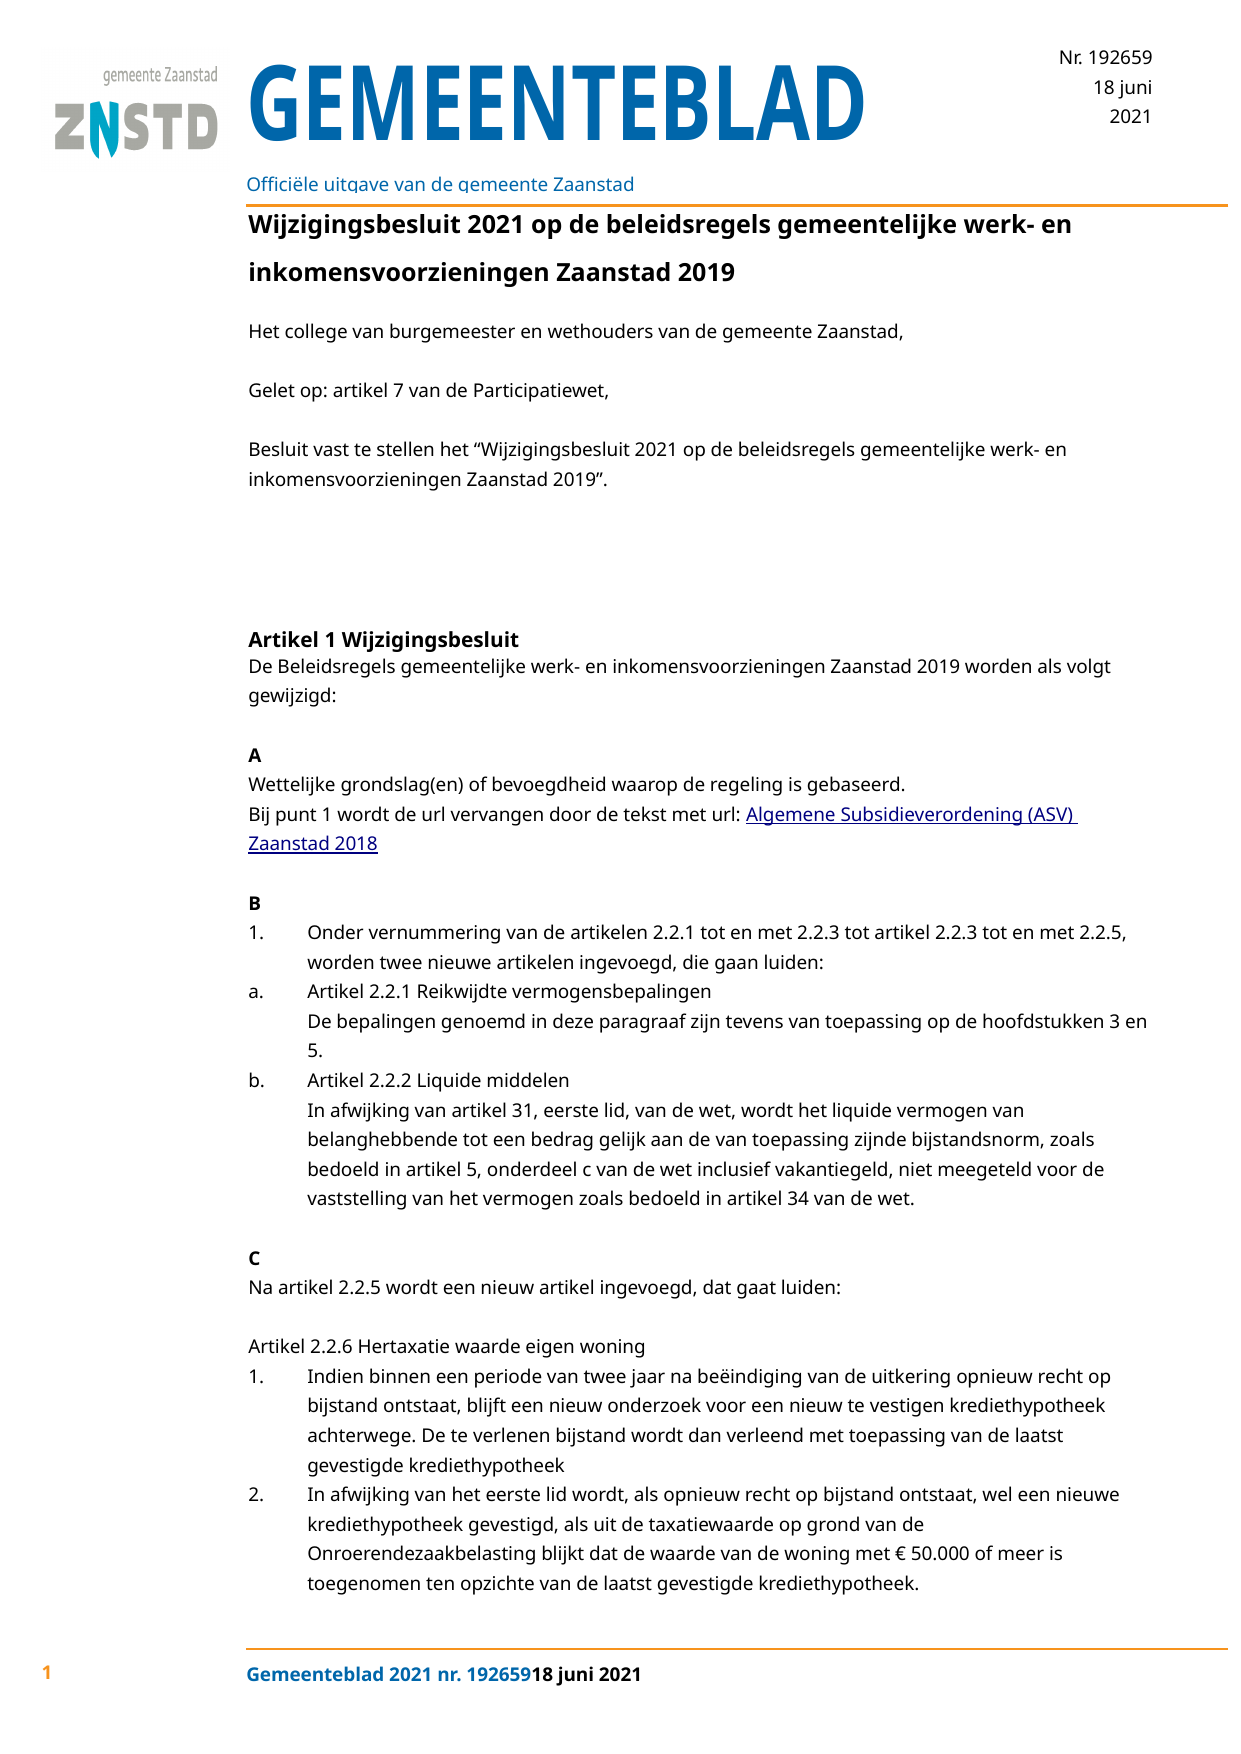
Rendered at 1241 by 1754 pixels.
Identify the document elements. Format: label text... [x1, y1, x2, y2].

list Indien binnen een periode van twee jaar na beëindiging van de uitkering opnieuw recht op bijstand ontstaat, blijft een nieuw onderzoek voor een nieuw te vestigen krediethypotheek achterwege. De te verlenen bijstand wordt dan verleend met toepassing van de laatst gevestigde krediethypotheek [248, 1363, 1152, 1478]
text B [248, 890, 1152, 916]
list Artikel 2.2.2 Liquide middelen [248, 1067, 1152, 1093]
list De bepalingen genoemd in deze paragraaf zijn tevens van toepassing op de hoofdstukken 3 en 5. [248, 1008, 1152, 1063]
text Bij punt 1 wordt de url vervangen door de tekst met url: Algemene Subsidieverordening (ASV) Zaanstad 2018 [248, 801, 1152, 856]
text Wettelijke grondslag(en) of bevoegdheid waarop de regeling is gebaseerd. [248, 771, 1152, 797]
list In afwijking van het eerste lid wordt, als opnieuw recht op bijstand ontstaat, wel een nieuwe krediethypotheek gevestigd, als uit de taxatiewaarde op grond van de Onroerendezaakbelasting blijkt dat de waarde van de woning met € 50.000 of meer is toegenomen ten opzichte van de laatst gevestigde krediethypotheek. [248, 1481, 1152, 1596]
text C [248, 1245, 1152, 1271]
list Artikel 2.2.1 Reikwijdte vermogensbepalingen [248, 978, 1152, 1004]
text Artikel 2.2.6 Hertaxatie waarde eigen woning [248, 1333, 1152, 1359]
text Na artikel 2.2.5 wordt een nieuw artikel ingevoegd, dat gaat luiden: [248, 1274, 1152, 1300]
text Het college van burgemeester en wethouders van de gemeente Zaanstad, [248, 318, 1152, 344]
text A [248, 742, 1152, 768]
list In afwijking van artikel 31, eerste lid, van de wet, wordt het liquide vermogen van belanghebbende tot een bedrag gelijk aan de van toepassing zijnde bijstandsnorm, zoals bedoeld in artikel 5, onderdeel c van de wet inclusief vakantiegeld, niet meegeteld voor de vaststelling van het vermogen zoals bedoeld in artikel 34 van de wet. [248, 1097, 1152, 1211]
list Onder vernummering van de artikelen 2.2.1 tot en met 2.2.3 tot artikel 2.2.3 tot en met 2.2.5, worden twee nieuwe artikelen ingevoegd, die gaan luiden: [248, 919, 1152, 975]
text De Beleidsregels gemeentelijke werk- en inkomensvoorzieningen Zaanstad 2019 worden als volgt gewijzigd: [248, 653, 1152, 708]
text Wijzigingsbesluit 2021 op de beleidsregels gemeentelijke werk- en inkomensvoorzieningen Zaanstad 2019 [248, 207, 1152, 288]
text Gelet op: artikel 7 van de Participatiewet, [248, 377, 1152, 403]
text Artikel 1 Wijzigingsbesluit [248, 625, 1152, 653]
picture [41, 47, 231, 172]
text Besluit vast te stellen het “Wijzigingsbesluit 2021 op de beleidsregels gemeentelijke werk- en inkomensvoorzieningen Zaanstad 2019”. [248, 436, 1152, 492]
